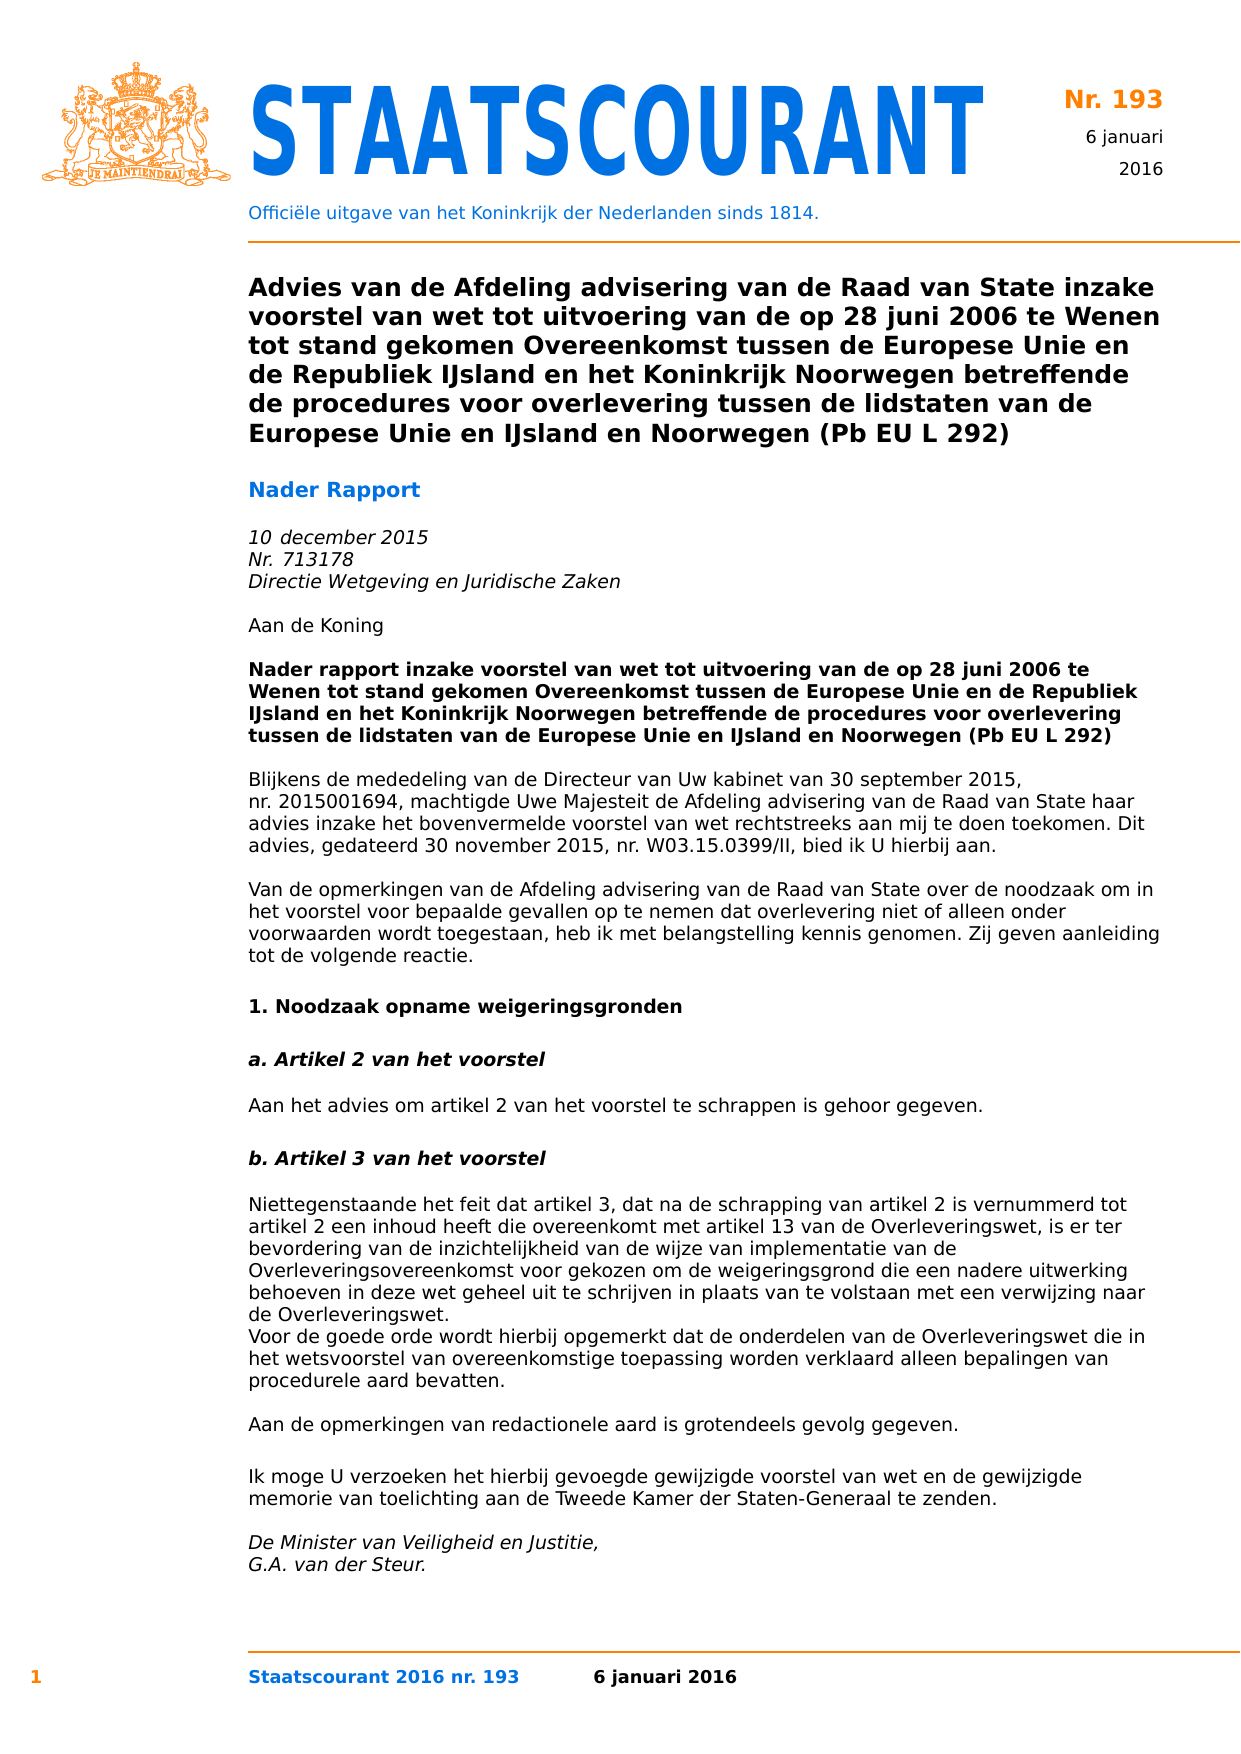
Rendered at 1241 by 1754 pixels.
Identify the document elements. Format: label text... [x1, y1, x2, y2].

table_cell 2016 [998, 153, 1240, 203]
text Niettegenstaande het feit dat artikel 3, dat na de schrapping van artikel 2 is vernummerd tot artikel 2 een inhoud heeft die overeenkomt met artikel 13 van de Overleveringswet, is er ter bevordering van de inzichtelijkheid van de wijze van implementatie van de Overleveringsovereenkomst voor gekozen om de weigeringsgrond die een nadere uitwerking behoeven in deze wet geheel uit te schrijven in plaats van te volstaan met een verwijzing naar de Overleveringswet. [248, 1194, 1163, 1326]
text De Minister van Veiligheid en Justitie, G.A. van der Steur. [248, 1532, 1163, 1576]
text Blijkens de mededeling van de Directeur van Uw kabinet van 30 september 2015, nr. 2015001694, machtigde Uwe Majesteit de Afdeling advisering van de Raad van State haar advies inzake het bovenvermelde voorstel van wet rechtstreeks aan mij te doen toekomen. Dit advies, gedateerd 30 november 2015, nr. W03.15.0399/II, bied ik U hierbij aan. [248, 769, 1163, 857]
subtitle Advies van de Afdeling advisering van de Raad van State inzake voorstel van wet tot uitvoering van de op 28 juni 2006 te Wenen tot stand gekomen Overeenkomst tussen de Europese Unie en de Republiek IJsland en het Koninkrijk Noorwegen betreffende de procedures voor overlevering tussen de lidstaten van de Europese Unie en IJsland en Noorwegen (Pb EU L 292) [248, 273, 1163, 448]
text Van de opmerkingen van de Afdeling advisering van de Raad van State over de noodzaak om in het voorstel voor bepaalde gevallen op te nemen dat overlevering niet of alleen onder voorwaarden wordt toegestaan, heb ik met belangstelling kennis genomen. Zij geven aanleiding tot de volgende reactie. [248, 878, 1163, 966]
subtitle b. Artikel 3 van het voorstel [248, 1147, 1163, 1169]
text Directie Wetgeving en Juridische Zaken [248, 571, 1163, 593]
picture [41, 62, 231, 186]
table_cell 6 januari [998, 121, 1240, 153]
text Nr. 713178 [248, 549, 1163, 571]
subtitle Nader Rapport [248, 478, 1163, 502]
text Nader rapport inzake voorstel van wet tot uitvoering van de op 28 juni 2006 te Wenen tot stand gekomen Overeenkomst tussen de Europese Unie en de Republiek IJsland en het Koninkrijk Noorwegen betreffende de procedures voor overlevering tussen de lidstaten van de Europese Unie en IJsland en Noorwegen (Pb EU L 292) [248, 659, 1163, 747]
subtitle a. Artikel 2 van het voorstel [248, 1048, 1163, 1070]
text Ik moge U verzoeken het hierbij gevoegde gewijzigde voorstel van wet en de gewijzigde memorie van toelichting aan de Tweede Kamer der Staten-Generaal te zenden. [248, 1466, 1163, 1510]
subtitle 1. Noodzaak opname weigeringsgronden [248, 996, 1163, 1018]
text 10 december 2015 [248, 527, 1163, 549]
table_cell Officiële uitgave van het Koninkrijk der Nederlanden sinds 1814. [248, 203, 1240, 241]
table_header [25, 62, 248, 241]
text Aan de opmerkingen van redactionele aard is grotendeels gevolg gegeven. [248, 1414, 1163, 1436]
table_header Nr. 193 [998, 62, 1240, 121]
table_header STAATSCOURANT [248, 62, 998, 203]
text Aan het advies om artikel 2 van het voorstel te schrappen is gehoor gegeven. [248, 1095, 1163, 1117]
text Aan de Koning [248, 615, 1163, 637]
text Voor de goede orde wordt hierbij opgemerkt dat de onderdelen van de Overleveringswet die in het wetsvoorstel van overeenkomstige toepassing worden verklaard alleen bepalingen van procedurele aard bevatten. [248, 1326, 1163, 1392]
